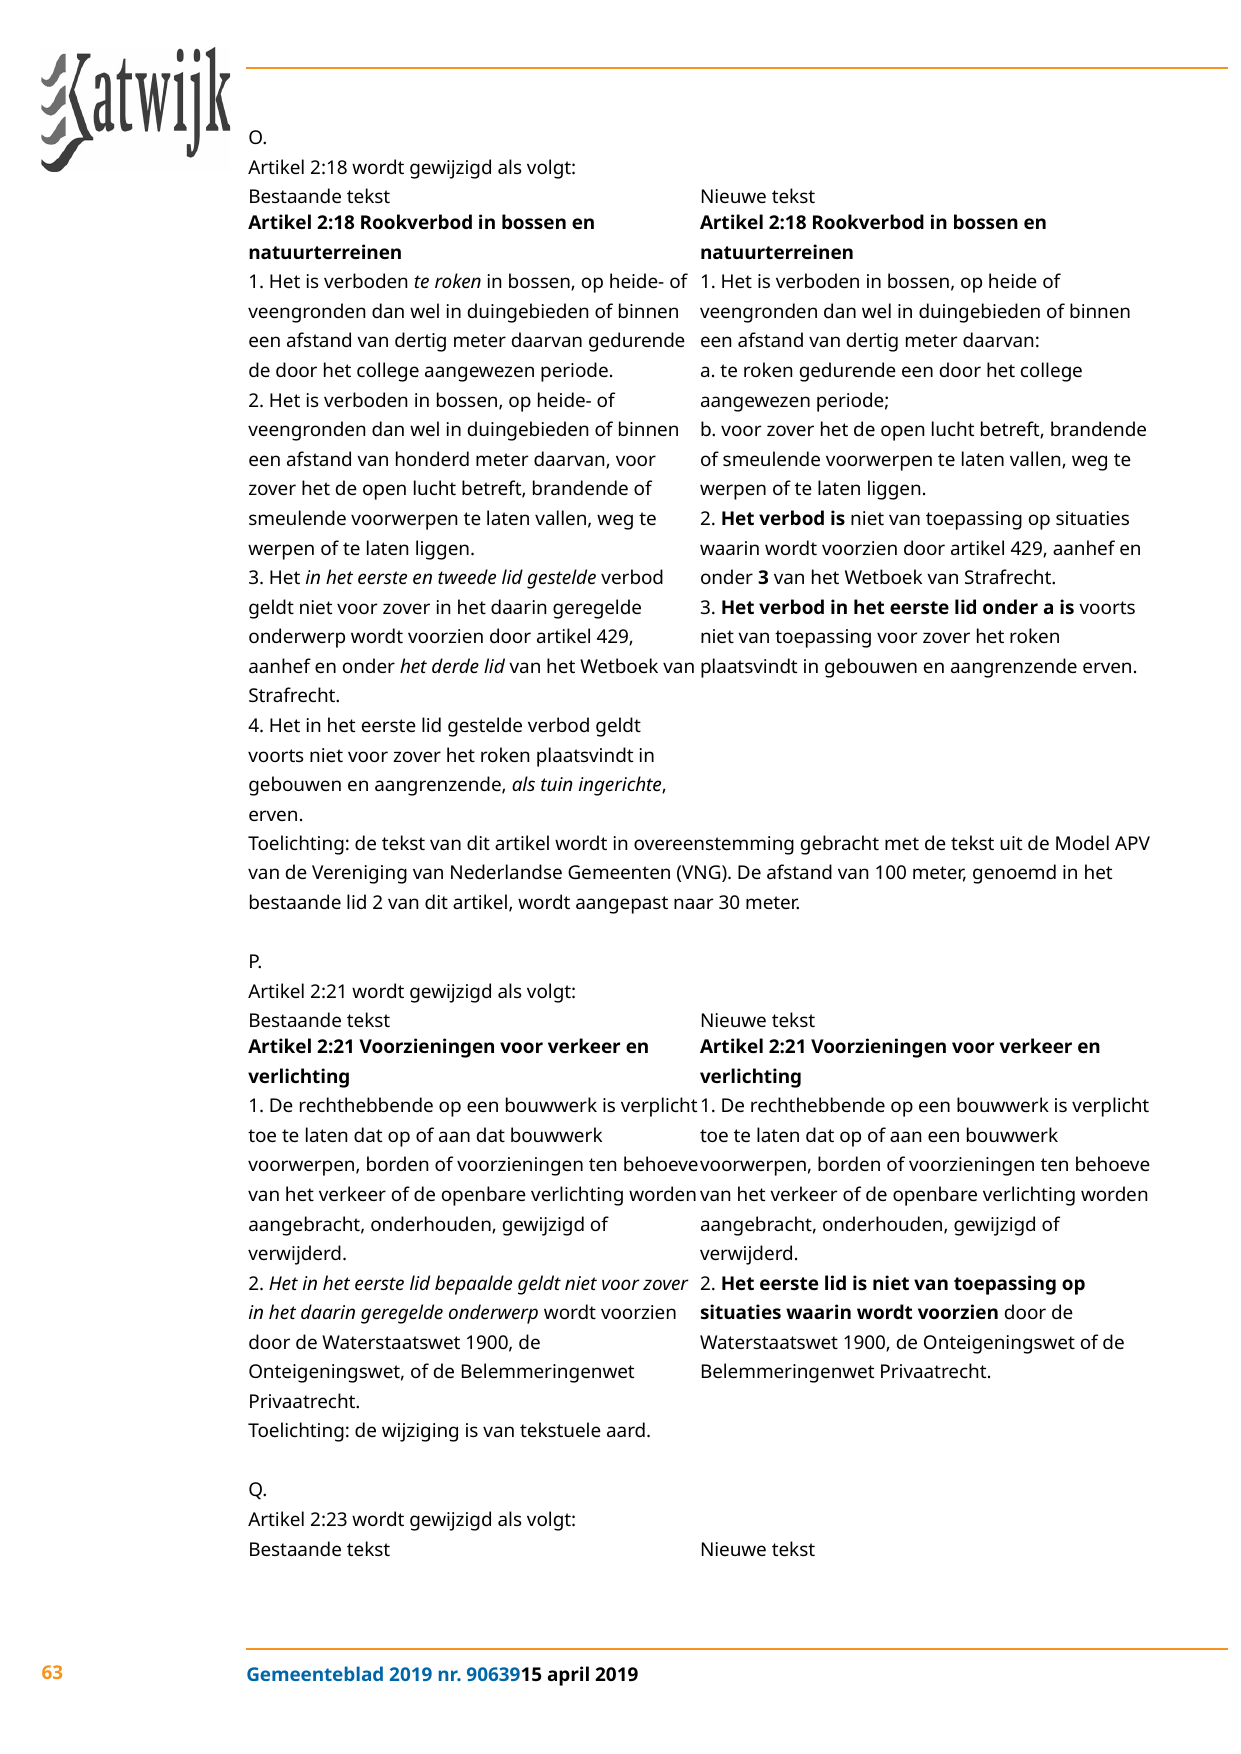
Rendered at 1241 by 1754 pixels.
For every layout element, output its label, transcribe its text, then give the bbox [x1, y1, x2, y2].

text Toelichting: de wijziging is van tekstuele aard. [248, 1417, 1152, 1443]
table_cell Artikel 2:21 Voorzieningen voor verkeer en verlichting 1. De rechthebbende op een bouwwerk is verplicht toe te laten dat op of aan een bouwwerk voorwerpen, borden of voorzieningen ten behoeve van het verkeer of de openbare verlichting worden aangebracht, onderhouden, gewijzigd of verwijderd. 2. Het eerste lid is niet van toepassing op situaties waarin wordt voorzien door de Waterstaatswet 1900, de Onteigeningswet of de Belemmeringenwet Privaatrecht. [700, 1033, 1152, 1414]
table_header Bestaande tekst [248, 1536, 700, 1561]
table_cell Artikel 2:18 Rookverbod in bossen en natuurterreinen 1. Het is verboden in bossen, op heide of veengronden dan wel in duingebieden of binnen een afstand van dertig meter daarvan: a. te roken gedurende een door het college aangewezen periode; b. voor zover het de open lucht betreft, brandende of smeulende voorwerpen te laten vallen, weg te werpen of te laten liggen. 2. Het verbod is niet van toepassing op situaties waarin wordt voorzien door artikel 429, aanhef en onder 3 van het Wetboek van Strafrecht. 3. Het verbod in het eerste lid onder a is voorts niet van toepassing voor zover het roken plaatsvindt in gebouwen en aangrenzende erven. [700, 209, 1152, 827]
table_header Nieuwe tekst [700, 1008, 1152, 1033]
table_header Nieuwe tekst [700, 184, 1152, 209]
table_header Nieuwe tekst [700, 1536, 1152, 1561]
text P. [248, 948, 1152, 974]
text O. [248, 124, 1152, 150]
text Artikel 2:23 wordt gewijzigd als volgt: [248, 1506, 1152, 1532]
table_cell Artikel 2:21 Voorzieningen voor verkeer en verlichting 1. De rechthebbende op een bouwwerk is verplicht toe te laten dat op of aan dat bouwwerk voorwerpen, borden of voorzieningen ten behoeve van het verkeer of de openbare verlichting worden aangebracht, onderhouden, gewijzigd of verwijderd. 2. Het in het eerste lid bepaalde geldt niet voor zover in het daarin geregelde onderwerp wordt voorzien door de Waterstaatswet 1900, de Onteigeningswet, of de Belemmeringenwet Privaatrecht. [248, 1033, 700, 1414]
text Q. [248, 1476, 1152, 1502]
table_header Bestaande tekst [248, 184, 700, 209]
text Toelichting: de tekst van dit artikel wordt in overeenstemming gebracht met de tekst uit de Model APV van de Vereniging van Nederlandse Gemeenten (VNG). De afstand van 100 meter, genoemd in het bestaande lid 2 van dit artikel, wordt aangepast naar 30 meter. [248, 830, 1152, 915]
text Artikel 2:21 wordt gewijzigd als volgt: [248, 978, 1152, 1004]
text Artikel 2:18 wordt gewijzigd als volgt: [248, 154, 1152, 180]
picture [41, 47, 231, 172]
table_header Bestaande tekst [248, 1008, 700, 1033]
table_cell Artikel 2:18 Rookverbod in bossen en natuurterreinen 1. Het is verboden te roken in bossen, op heide- of veengronden dan wel in duingebieden of binnen een afstand van dertig meter daarvan gedurende de door het college aangewezen periode. 2. Het is verboden in bossen, op heide- of veengronden dan wel in duingebieden of binnen een afstand van honderd meter daarvan, voor zover het de open lucht betreft, brandende of smeulende voorwerpen te laten vallen, weg te werpen of te laten liggen. 3. Het in het eerste en tweede lid gestelde verbod geldt niet voor zover in het daarin geregelde onderwerp wordt voorzien door artikel 429, aanhef en onder het derde lid van het Wetboek van Strafrecht. 4. Het in het eerste lid gestelde verbod geldt voorts niet voor zover het roken plaatsvindt in gebouwen en aangrenzende, als tuin ingerichte, erven. [248, 209, 700, 827]
